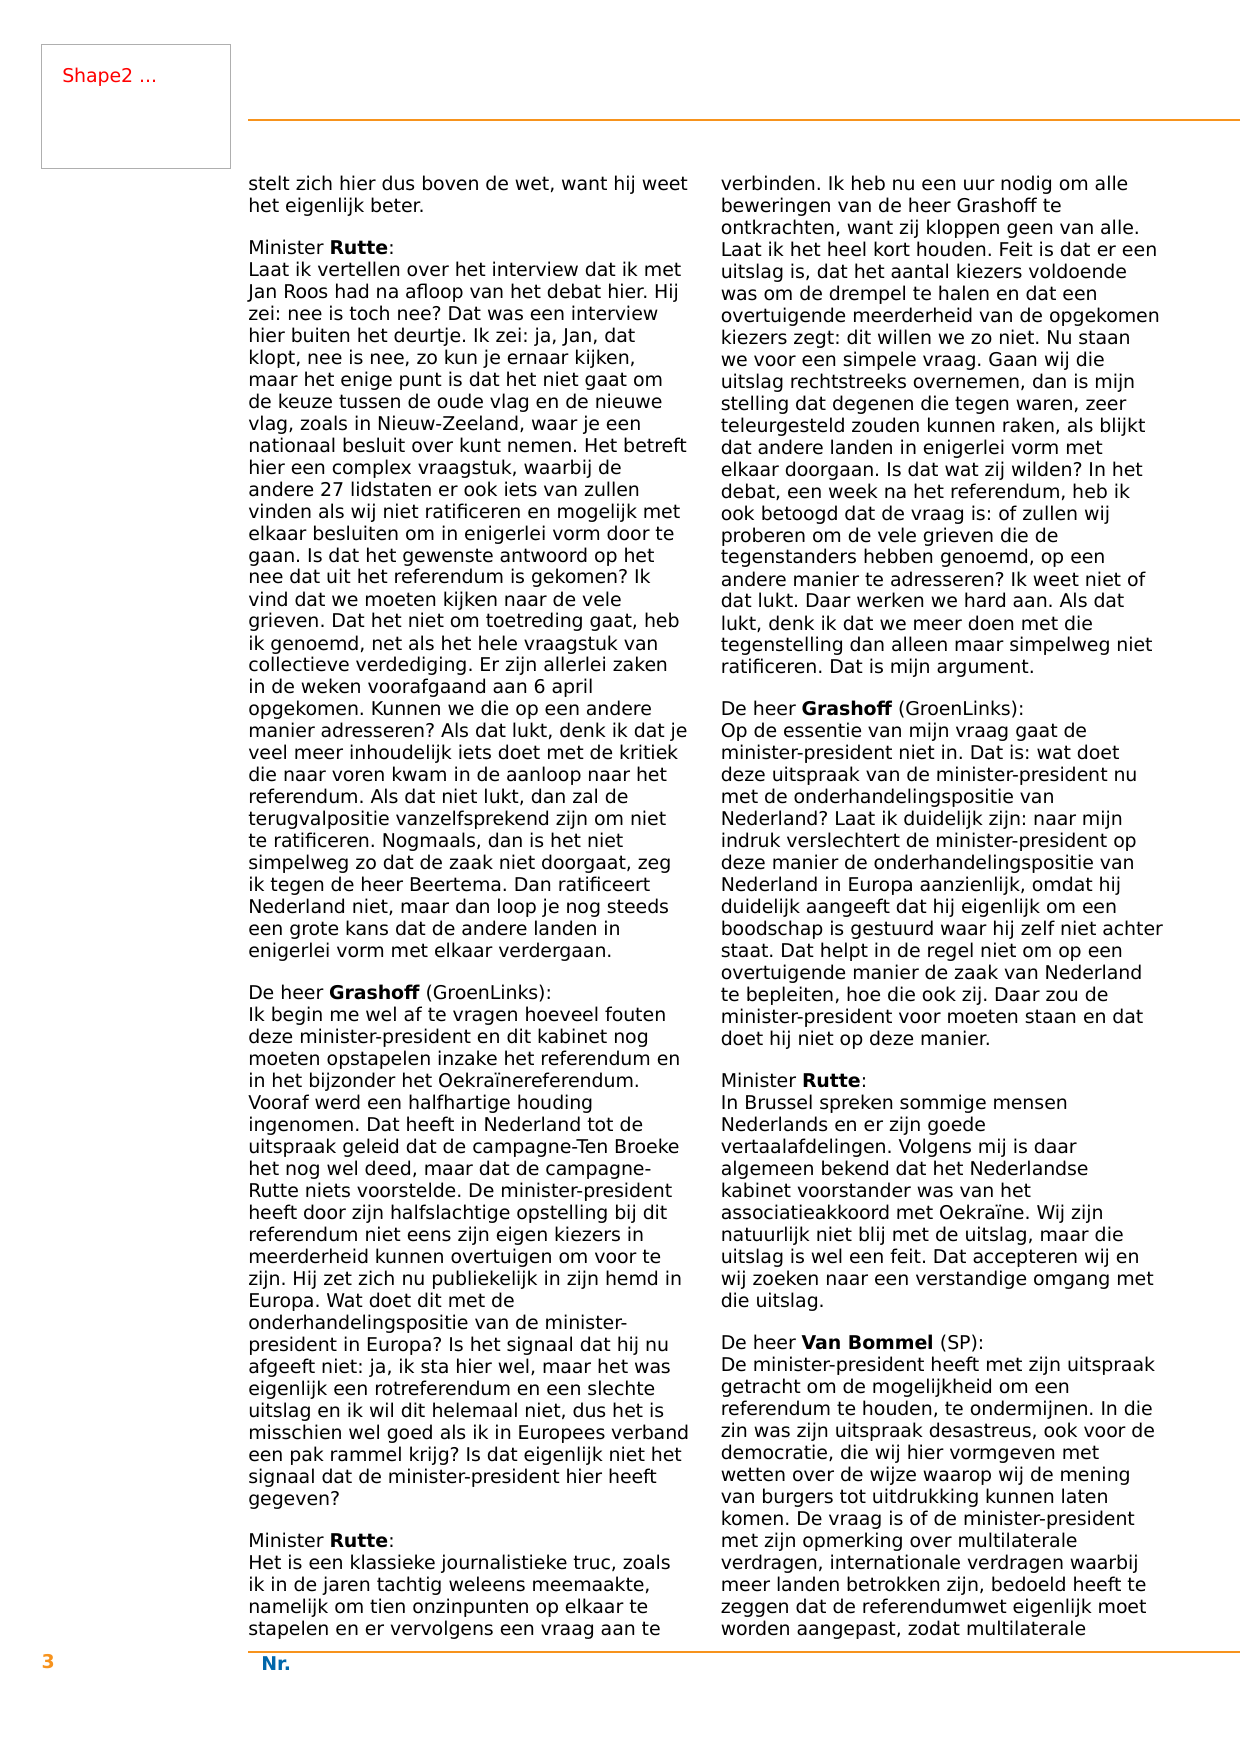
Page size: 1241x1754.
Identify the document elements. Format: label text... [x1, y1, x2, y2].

text stelt zich hier dus boven de wet, want hij weet het eigenlijk beter. [248, 173, 691, 217]
text Minister Rutte: [248, 1529, 691, 1552]
text Laat ik vertellen over het interview dat ik met Jan Roos had na afloop van het debat hier. Hij zei: nee is toch nee? Dat was een interview hier buiten het deurtje. Ik zei: ja, Jan, dat klopt, nee is nee, zo kun je ernaar kijken, maar het enige punt is dat het niet gaat om de keuze tussen de oude vlag en de nieuwe vlag, zoals in Nieuw-Zeeland, waar je een nationaal besluit over kunt nemen. Het betreft hier een complex vraagstuk, waarbij de andere 27 lidstaten er ook iets van zullen vinden als wij niet ratificeren en mogelijk met elkaar besluiten om in enigerlei vorm door te gaan. Is dat het gewenste antwoord op het nee dat uit het referendum is gekomen? Ik vind dat we moeten kijken naar de vele grieven. Dat het niet om toetreding gaat, heb ik genoemd, net als het hele vraagstuk van collectieve verdediging. Er zijn allerlei zaken in de weken voorafgaand aan 6 april opgekomen. Kunnen we die op een andere manier adresseren? Als dat lukt, denk ik dat je veel meer inhoudelijk iets doet met de kritiek die naar voren kwam in de aanloop naar het referendum. Als dat niet lukt, dan zal de terugvalpositie vanzelfsprekend zijn om niet te ratificeren. Nogmaals, dan is het niet simpelweg zo dat de zaak niet doorgaat, zeg ik tegen de heer Beertema. Dan ratificeert Nederland niet, maar dan loop je nog steeds een grote kans dat de andere landen in enigerlei vorm met elkaar verdergaan. [248, 259, 691, 962]
text De minister-president heeft met zijn uitspraak getracht om de mogelijkheid om een referendum te houden, te ondermijnen. In die zin was zijn uitspraak desastreus, ook voor de democratie, die wij hier vormgeven met wetten over de wijze waarop wij de mening van burgers tot uitdrukking kunnen laten komen. De vraag is of de minister-president met zijn opmerking over multilaterale verdragen, internationale verdragen waarbij meer landen betrokken zijn, bedoeld heeft te zeggen dat de referendumwet eigenlijk moet worden aangepast, zodat multilaterale [721, 1354, 1163, 1639]
text In Brussel spreken sommige mensen Nederlands en er zijn goede vertaalafdelingen. Volgens mij is daar algemeen bekend dat het Nederlandse kabinet voorstander was van het associatieakkoord met Oekraïne. Wij zijn natuurlijk niet blij met de uitslag, maar die uitslag is wel een feit. Dat accepteren wij en wij zoeken naar een verstandige omgang met die uitslag. [721, 1092, 1163, 1312]
text Het is een klassieke journalistieke truc, zoals ik in de jaren tachtig weleens meemaakte, namelijk om tien onzinpunten op elkaar te stapelen en er vervolgens een vraag aan te [248, 1552, 691, 1639]
text Ik begin me wel af te vragen hoeveel fouten deze minister-president en dit kabinet nog moeten opstapelen inzake het referendum en in het bijzonder het Oekraïnereferendum. Vooraf werd een halfhartige houding ingenomen. Dat heeft in Nederland tot de uitspraak geleid dat de campagne-Ten Broeke het nog wel deed, maar dat de campagne-Rutte niets voorstelde. De minister-president heeft door zijn halfslachtige opstelling bij dit referendum niet eens zijn eigen kiezers in meerderheid kunnen overtuigen om voor te zijn. Hij zet zich nu publiekelijk in zijn hemd in Europa. Wat doet dit met de onderhandelingspositie van de minister-president in Europa? Is het signaal dat hij nu afgeeft niet: ja, ik sta hier wel, maar het was eigenlijk een rotreferendum en een slechte uitslag en ik wil dit helemaal niet, dus het is misschien wel goed als ik in Europees verband een pak rammel krijg? Is dat eigenlijk niet het signaal dat de minister-president hier heeft gegeven? [248, 1004, 691, 1509]
text Minister Rutte: [248, 237, 691, 259]
text Minister Rutte: [721, 1070, 1163, 1092]
text De heer Grashoff (GroenLinks): [721, 698, 1163, 720]
text De heer Grashoff (GroenLinks): [248, 982, 691, 1004]
text verbinden. Ik heb nu een uur nodig om alle beweringen van de heer Grashoff te ontkrachten, want zij kloppen geen van alle. Laat ik het heel kort houden. Feit is dat er een uitslag is, dat het aantal kiezers voldoende was om de drempel te halen en dat een overtuigende meerderheid van de opgekomen kiezers zegt: dit willen we zo niet. Nu staan we voor een simpele vraag. Gaan wij die uitslag rechtstreeks overnemen, dan is mijn stelling dat degenen die tegen waren, zeer teleurgesteld zouden kunnen raken, als blijkt dat andere landen in enigerlei vorm met elkaar doorgaan. Is dat wat zij wilden? In het debat, een week na het referendum, heb ik ook betoogd dat de vraag is: of zullen wij proberen om de vele grieven die de tegenstanders hebben genoemd, op een andere manier te adresseren? Ik weet niet of dat lukt. Daar werken we hard aan. Als dat lukt, denk ik dat we meer doen met die tegenstelling dan alleen maar simpelweg niet ratificeren. Dat is mijn argument. [721, 173, 1163, 678]
text Op de essentie van mijn vraag gaat de minister-president niet in. Dat is: wat doet deze uitspraak van de minister-president nu met de onderhandelingspositie van Nederland? Laat ik duidelijk zijn: naar mijn indruk verslechtert de minister-president op deze manier de onderhandelingspositie van Nederland in Europa aanzienlijk, omdat hij duidelijk aangeeft dat hij eigenlijk om een boodschap is gestuurd waar hij zelf niet achter staat. Dat helpt in de regel niet om op een overtuigende manier de zaak van Nederland te bepleiten, hoe die ook zij. Daar zou de minister-president voor moeten staan en dat doet hij niet op deze manier. [721, 720, 1163, 1050]
text De heer Van Bommel (SP): [721, 1332, 1163, 1354]
